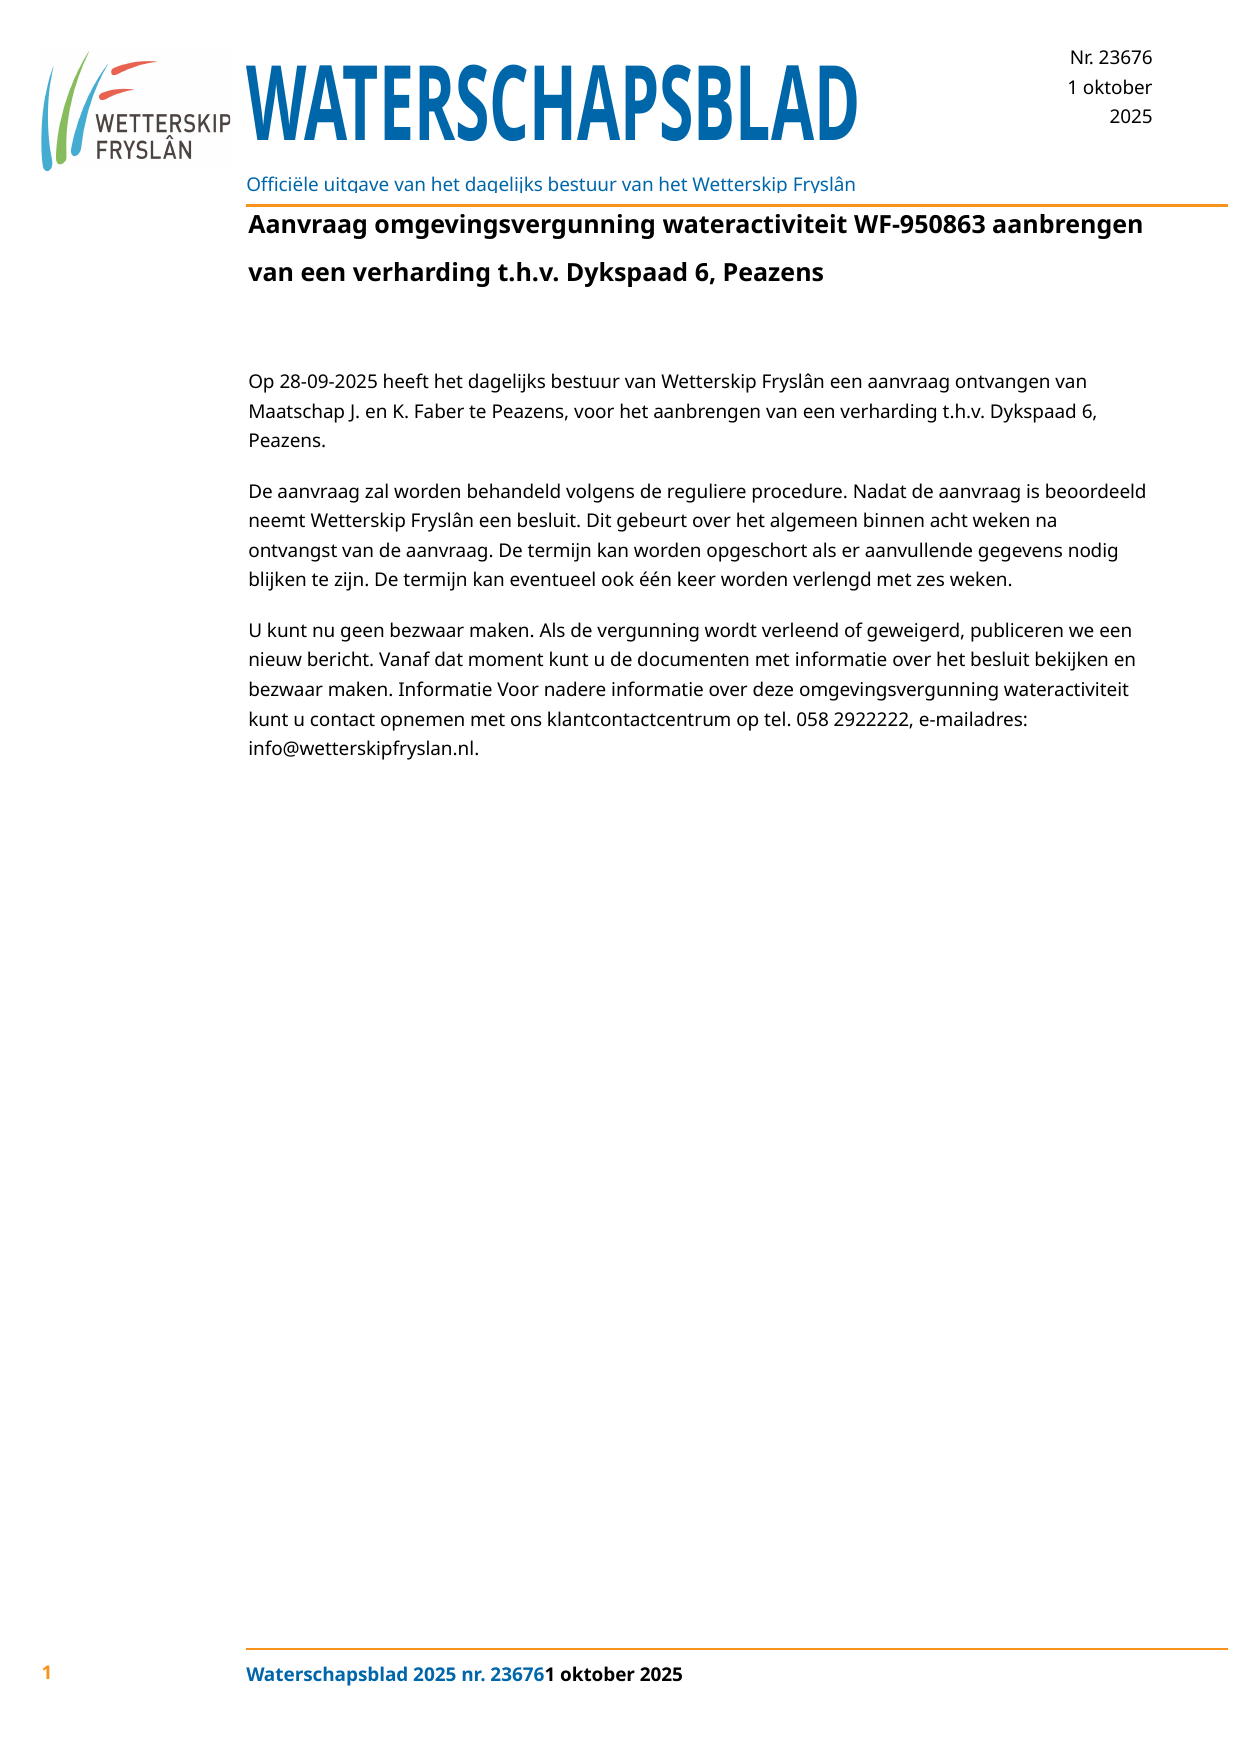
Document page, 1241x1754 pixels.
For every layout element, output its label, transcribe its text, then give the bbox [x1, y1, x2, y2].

text Aanvraag omgevingsvergunning wateractiviteit WF-950863 aanbrengen van een verharding t.h.v. Dykspaad 6, Peazens [248, 207, 1152, 288]
text Op 28-09-2025 heeft het dagelijks bestuur van Wetterskip Fryslân een aanvraag ontvangen van Maatschap J. en K. Faber te Peazens, voor het aanbrengen van een verharding t.h.v. Dykspaad 6, Peazens. [248, 368, 1152, 453]
picture [41, 47, 231, 172]
text U kunt nu geen bezwaar maken. Als de vergunning wordt verleend of geweigerd, publiceren we een nieuw bericht. Vanaf dat moment kunt u de documenten met informatie over het besluit bekijken en bezwaar maken. Informatie Voor nadere informatie over deze omgevingsvergunning wateractiviteit kunt u contact opnemen met ons klantcontactcentrum op tel. 058 2922222, e-mailadres: info@wetterskipfryslan.nl. [248, 617, 1152, 761]
text De aanvraag zal worden behandeld volgens de reguliere procedure. Nadat de aanvraag is beoordeeld neemt Wetterskip Fryslân een besluit. Dit gebeurt over het algemeen binnen acht weken na ontvangst van de aanvraag. De termijn kan worden opgeschort als er aanvullende gegevens nodig blijken te zijn. De termijn kan eventueel ook één keer worden verlengd met zes weken. [248, 478, 1152, 592]
